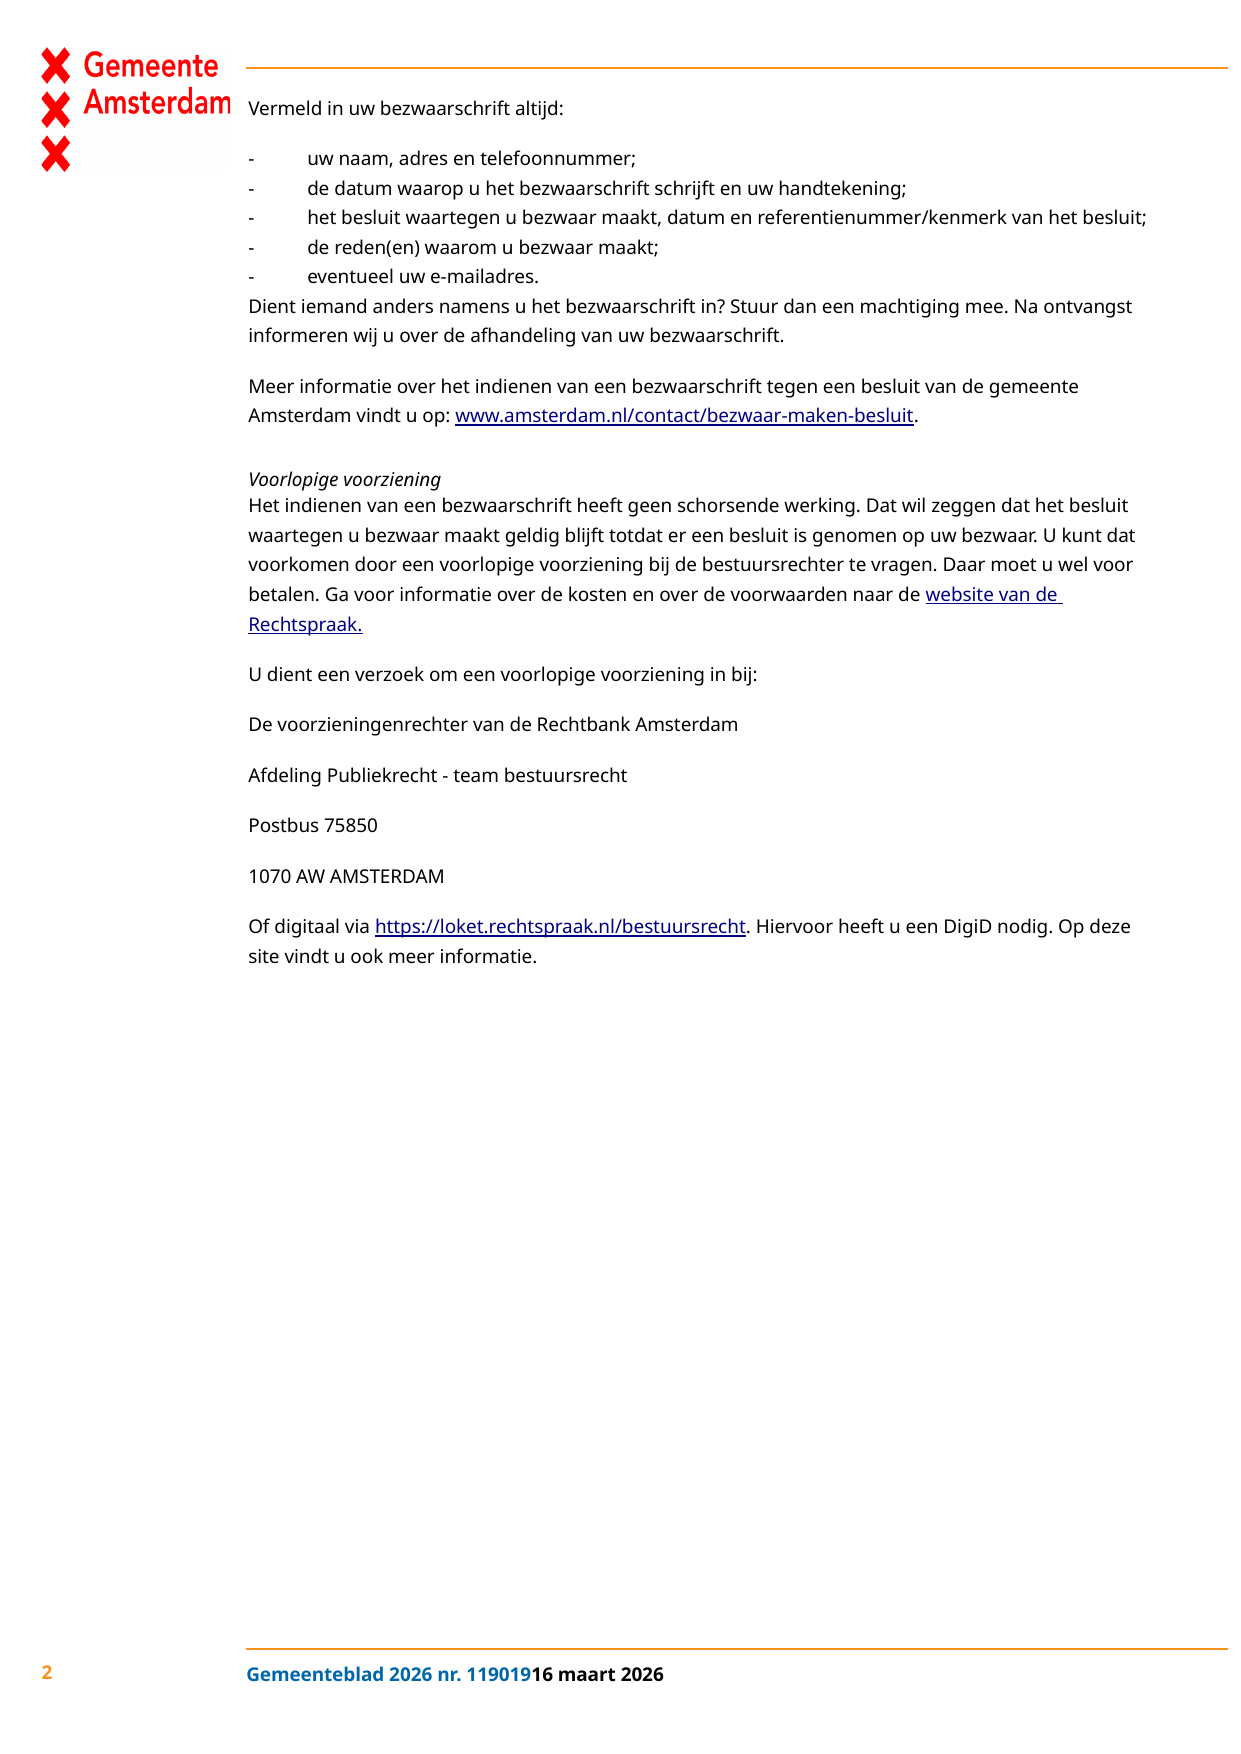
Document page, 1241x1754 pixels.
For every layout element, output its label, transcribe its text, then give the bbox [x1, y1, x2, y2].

text Of digitaal via https://loket.rechtspraak.nl/bestuursrecht. Hiervoor heeft u een DigiD nodig. Op deze site vindt u ook meer informatie. [248, 913, 1152, 968]
text Meer informatie over het indienen van een bezwaarschrift tegen een besluit van de gemeente Amsterdam vindt u op: www.amsterdam.nl/contact/bezwaar-maken-besluit. [248, 373, 1152, 428]
list de datum waarop u het bezwaarschrift schrijft en uw handtekening; [248, 175, 1152, 201]
text Voorlopige voorziening [248, 467, 1152, 492]
text De voorzieningenrechter van de Rechtbank Amsterdam [248, 712, 1152, 737]
list het besluit waartegen u bezwaar maakt, datum en referentienummer/kenmerk van het besluit; [248, 204, 1152, 230]
text Het indienen van een bezwaarschrift heeft geen schorsende werking. Dat wil zeggen dat het besluit waartegen u bezwaar maakt geldig blijft totdat er een besluit is genomen op uw bezwaar. U kunt dat voorkomen door een voorlopige voorziening bij de bestuursrechter te vragen. Daar moet u wel voor betalen. Ga voor informatie over de kosten en over de voorwaarden naar de website van de Rechtspraak. [248, 492, 1152, 636]
text Afdeling Publiekrecht - team bestuursrecht [248, 762, 1152, 788]
text U dient een verzoek om een voorlopige voorziening in bij: [248, 661, 1152, 687]
text Dient iemand anders namens u het bezwaarschrift in? Stuur dan een machtiging mee. Na ontvangst informeren wij u over de afhandeling van uw bezwaarschrift. [248, 293, 1152, 348]
picture [41, 47, 231, 172]
text Postbus 75850 [248, 812, 1152, 838]
list eventueel uw e-mailadres. [248, 263, 1152, 289]
list uw naam, adres en telefoonnummer; [248, 145, 1152, 171]
text Vermeld in uw bezwaarschrift altijd: [248, 95, 1152, 121]
list de reden(en) waarom u bezwaar maakt; [248, 234, 1152, 260]
text 1070 AW AMSTERDAM [248, 863, 1152, 888]
